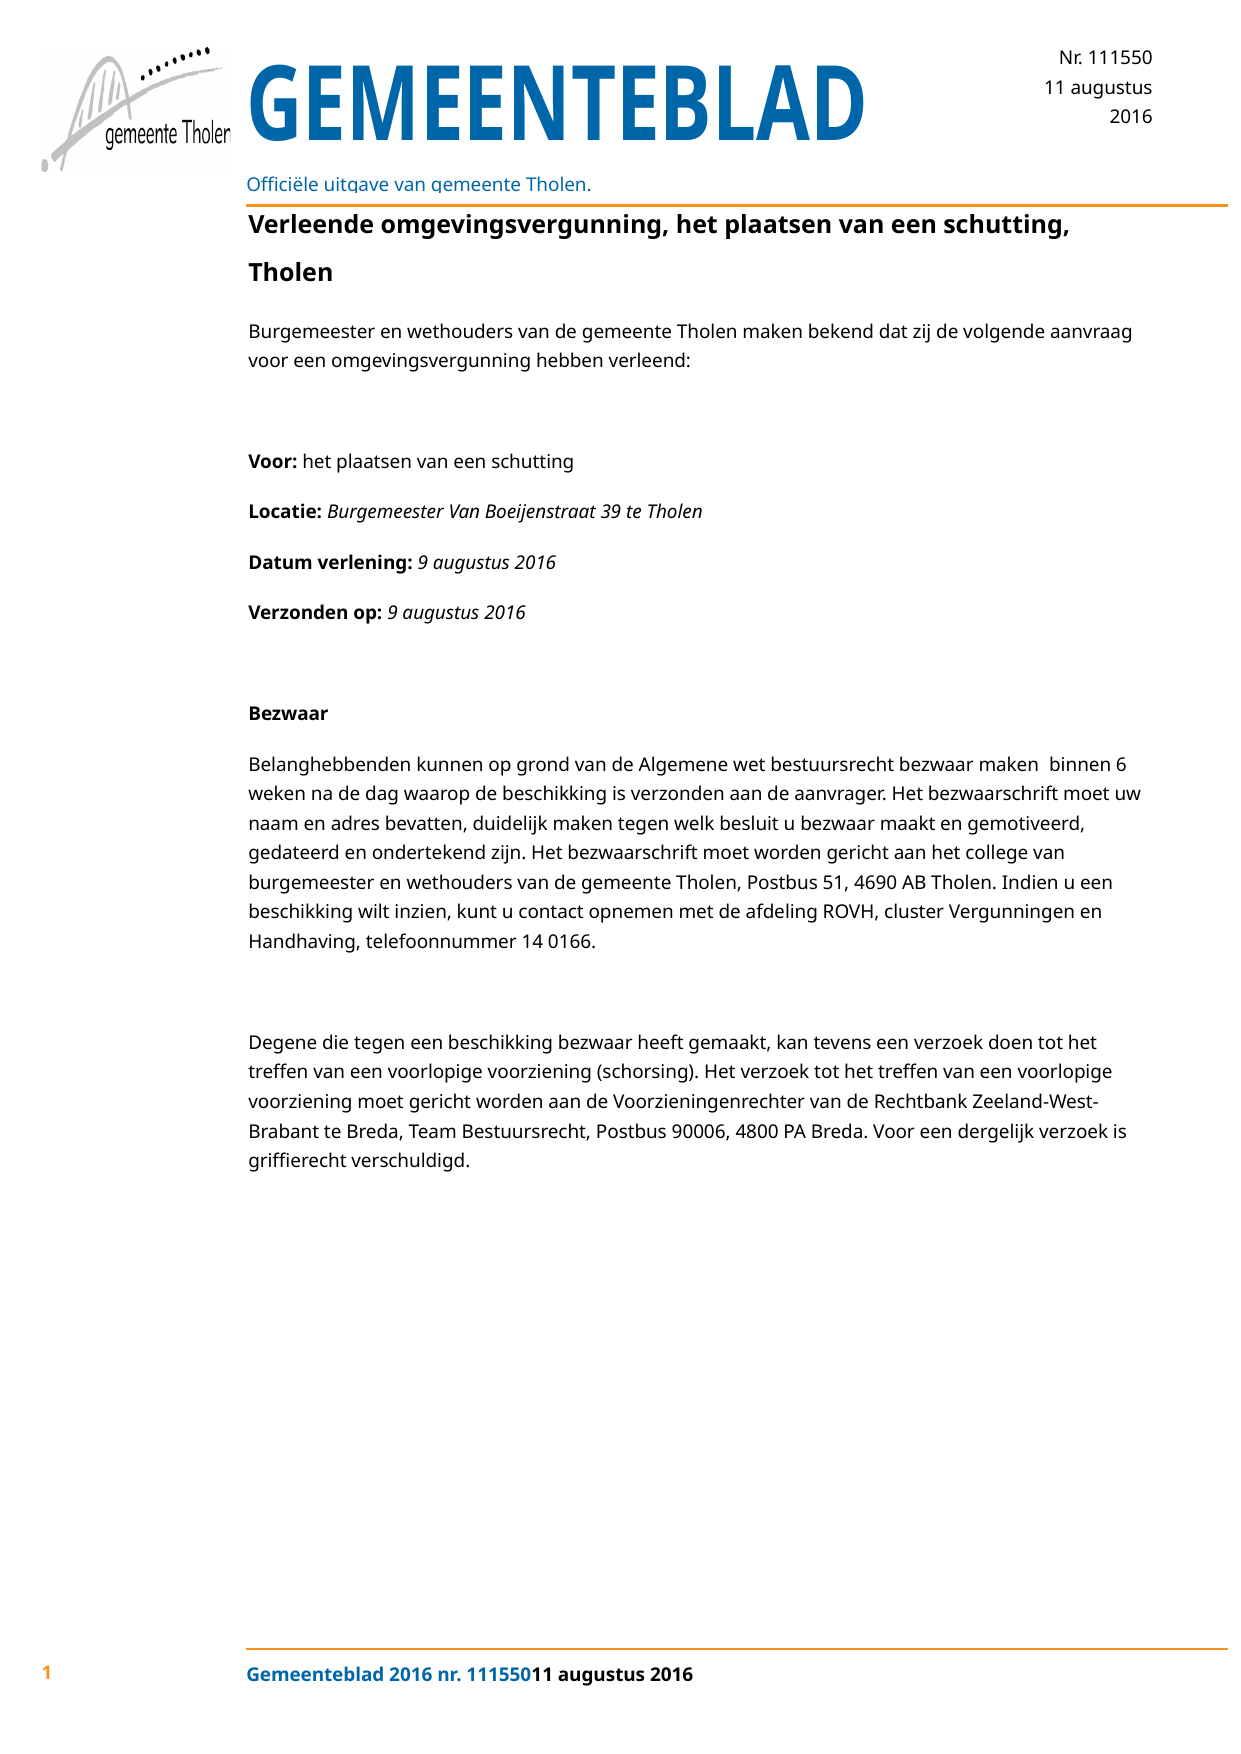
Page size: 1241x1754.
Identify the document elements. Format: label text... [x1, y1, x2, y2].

text Degene die tegen een beschikking bezwaar heeft gemaakt, kan tevens een verzoek doen tot het treffen van een voorlopige voorziening (schorsing). Het verzoek tot het treffen van een voorlopige voorziening moet gericht worden aan de Voorzieningenrechter van de Rechtbank Zeeland-West-Brabant te Breda, Team Bestuursrecht, Postbus 90006, 4800 PA Breda. Voor een dergelijk verzoek is griffierecht verschuldigd. [248, 1029, 1152, 1173]
text Datum verlening: 9 augustus 2016 [248, 549, 1152, 575]
text Voor: het plaatsen van een schutting [248, 448, 1152, 474]
text Belanghebbenden kunnen op grond van de Algemene wet bestuursrecht bezwaar maken binnen 6 weken na de dag waarop de beschikking is verzonden aan de aanvrager. Het bezwaarschrift moet uw naam en adres bevatten, duidelijk maken tegen welk besluit u bezwaar maakt en gemotiveerd, gedateerd en ondertekend zijn. Het bezwaarschrift moet worden gericht aan het college van burgemeester en wethouders van de gemeente Tholen, Postbus 51, 4690 AB Tholen. Indien u een beschikking wilt inzien, kunt u contact opnemen met de afdeling ROVH, cluster Vergunningen en Handhaving, telefoonnummer 14 0166. [248, 751, 1152, 954]
text Burgemeester en wethouders van de gemeente Tholen maken bekend dat zij de volgende aanvraag voor een omgevingsvergunning hebben verleend: [248, 318, 1152, 373]
text Verzonden op: 9 augustus 2016 [248, 599, 1152, 625]
text Verleende omgevingsvergunning, het plaatsen van een schutting, Tholen [248, 207, 1152, 288]
text Bezwaar [248, 700, 1152, 726]
picture [41, 47, 231, 172]
text Locatie: Burgemeester Van Boeijenstraat 39 te Tholen [248, 499, 1152, 524]
